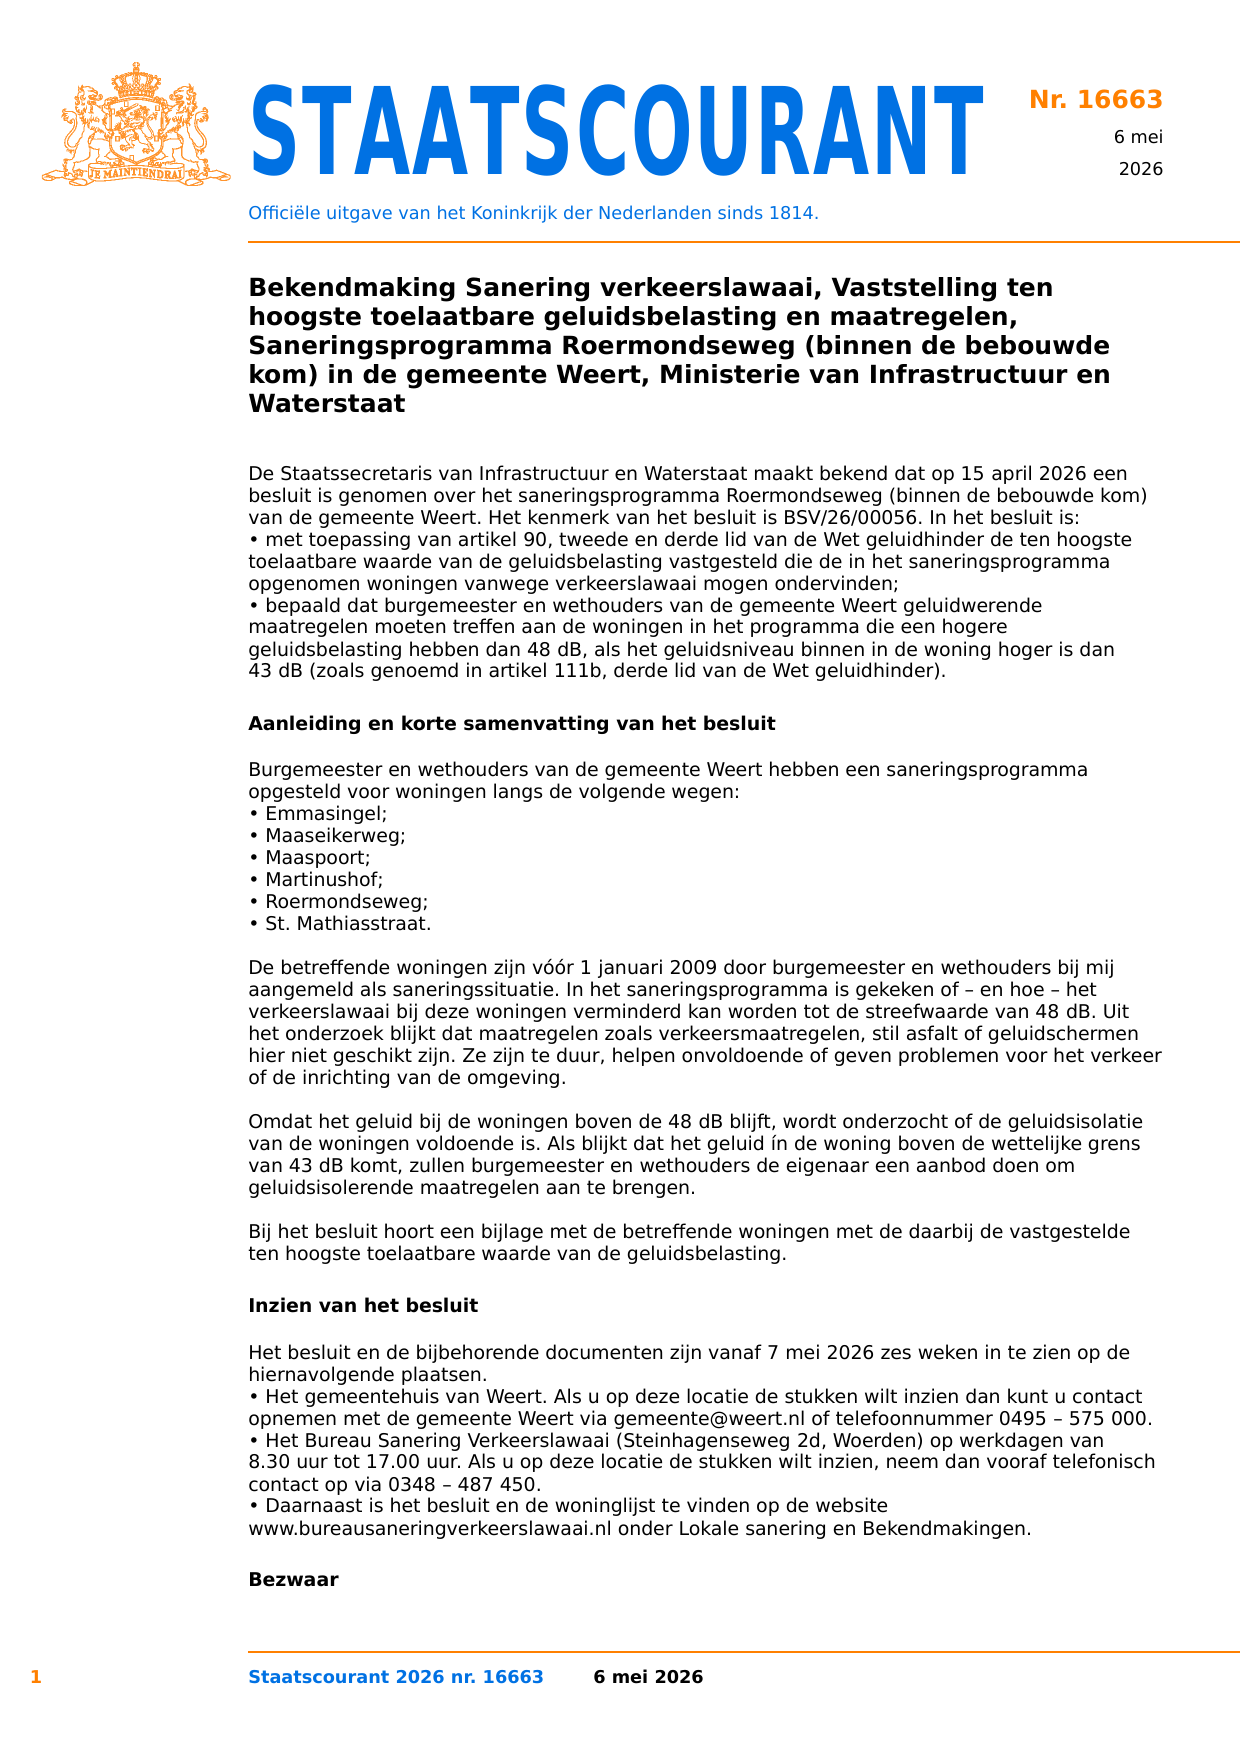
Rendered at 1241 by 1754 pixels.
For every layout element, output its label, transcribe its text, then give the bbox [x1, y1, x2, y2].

table_cell 6 mei [998, 121, 1240, 153]
table_header STAATSCOURANT [248, 62, 998, 203]
text Het besluit en de bijbehorende documenten zijn vanaf 7 mei 2026 zes weken in te zien op de hiernavolgende plaatsen. [248, 1342, 1163, 1386]
text De Staatssecretaris van Infrastructuur en Waterstaat maakt bekend dat op 15 april 2026 een besluit is genomen over het saneringsprogramma Roermondseweg (binnen de bebouwde kom) van de gemeente Weert. Het kenmerk van het besluit is BSV/26/00056. In het besluit is: [248, 463, 1163, 528]
picture [41, 62, 231, 186]
text Omdat het geluid bij de woningen boven de 48 dB blijft, wordt onderzocht of de geluidsisolatie van de woningen voldoende is. Als blijkt dat het geluid ín de woning boven de wettelijke grens van 43 dB komt, zullen burgemeester en wethouders de eigenaar een aanbod doen om geluidsisolerende maatregelen aan te brengen. [248, 1111, 1163, 1199]
text • met toepassing van artikel 90, tweede en derde lid van de Wet geluidhinder de ten hoogste toelaatbare waarde van de geluidsbelasting vastgesteld die de in het saneringsprogramma opgenomen woningen vanwege verkeerslawaai mogen ondervinden; [248, 528, 1163, 594]
subtitle Bezwaar [248, 1569, 1163, 1591]
text Burgemeester en wethouders van de gemeente Weert hebben een saneringsprogramma opgesteld voor woningen langs de volgende wegen: [248, 759, 1163, 803]
text • St. Mathiasstraat. [248, 913, 1163, 935]
text • Martinushof; [248, 869, 1163, 891]
table_header [25, 62, 248, 241]
table_cell 2026 [998, 153, 1240, 203]
text • Maaspoort; [248, 847, 1163, 869]
text • bepaald dat burgemeester en wethouders van de gemeente Weert geluidwerende maatregelen moeten treffen aan de woningen in het programma die een hogere geluidsbelasting hebben dan 48 dB, als het geluidsniveau binnen in de woning hoger is dan 43 dB (zoals genoemd in artikel 111b, derde lid van de Wet geluidhinder). [248, 594, 1163, 682]
text • Het gemeentehuis van Weert. Als u op deze locatie de stukken wilt inzien dan kunt u contact opnemen met de gemeente Weert via gemeente@weert.nl of telefoonnummer 0495 – 575 000. [248, 1386, 1163, 1429]
text De betreffende woningen zijn vóór 1 januari 2009 door burgemeester en wethouders bij mij aangemeld als saneringssituatie. In het saneringsprogramma is gekeken of – en hoe – het verkeerslawaai bij deze woningen verminderd kan worden tot de streefwaarde van 48 dB. Uit het onderzoek blijkt dat maatregelen zoals verkeersmaatregelen, stil asfalt of geluidschermen hier niet geschikt zijn. Ze zijn te duur, helpen onvoldoende of geven problemen voor het verkeer of de inrichting van de omgeving. [248, 957, 1163, 1089]
text • Maaseikerweg; [248, 825, 1163, 847]
text Bij het besluit hoort een bijlage met de betreffende woningen met de daarbij de vastgestelde ten hoogste toelaatbare waarde van de geluidsbelasting. [248, 1221, 1163, 1264]
text • Roermondseweg; [248, 891, 1163, 913]
text • Het Bureau Sanering Verkeerslawaai (Steinhagenseweg 2d, Woerden) op werkdagen van 8.30 uur tot 17.00 uur. Als u op deze locatie de stukken wilt inzien, neem dan vooraf telefonisch contact op via 0348 – 487 450. [248, 1429, 1163, 1495]
subtitle Bekendmaking Sanering verkeerslawaai, Vaststelling ten hoogste toelaatbare geluidsbelasting en maatregelen, Saneringsprogramma Roermondseweg (binnen de bebouwde kom) in de gemeente Weert, Ministerie van Infrastructuur en Waterstaat [248, 273, 1163, 419]
text • Daarnaast is het besluit en de woninglijst te vinden op de website www.bureausaneringverkeerslawaai.nl onder Lokale sanering en Bekendmakingen. [248, 1495, 1163, 1539]
text • Emmasingel; [248, 803, 1163, 825]
subtitle Inzien van het besluit [248, 1294, 1163, 1317]
table_header Nr. 16663 [998, 62, 1240, 121]
table_cell Officiële uitgave van het Koninkrijk der Nederlanden sinds 1814. [248, 203, 1240, 241]
subtitle Aanleiding en korte samenvatting van het besluit [248, 712, 1163, 734]
